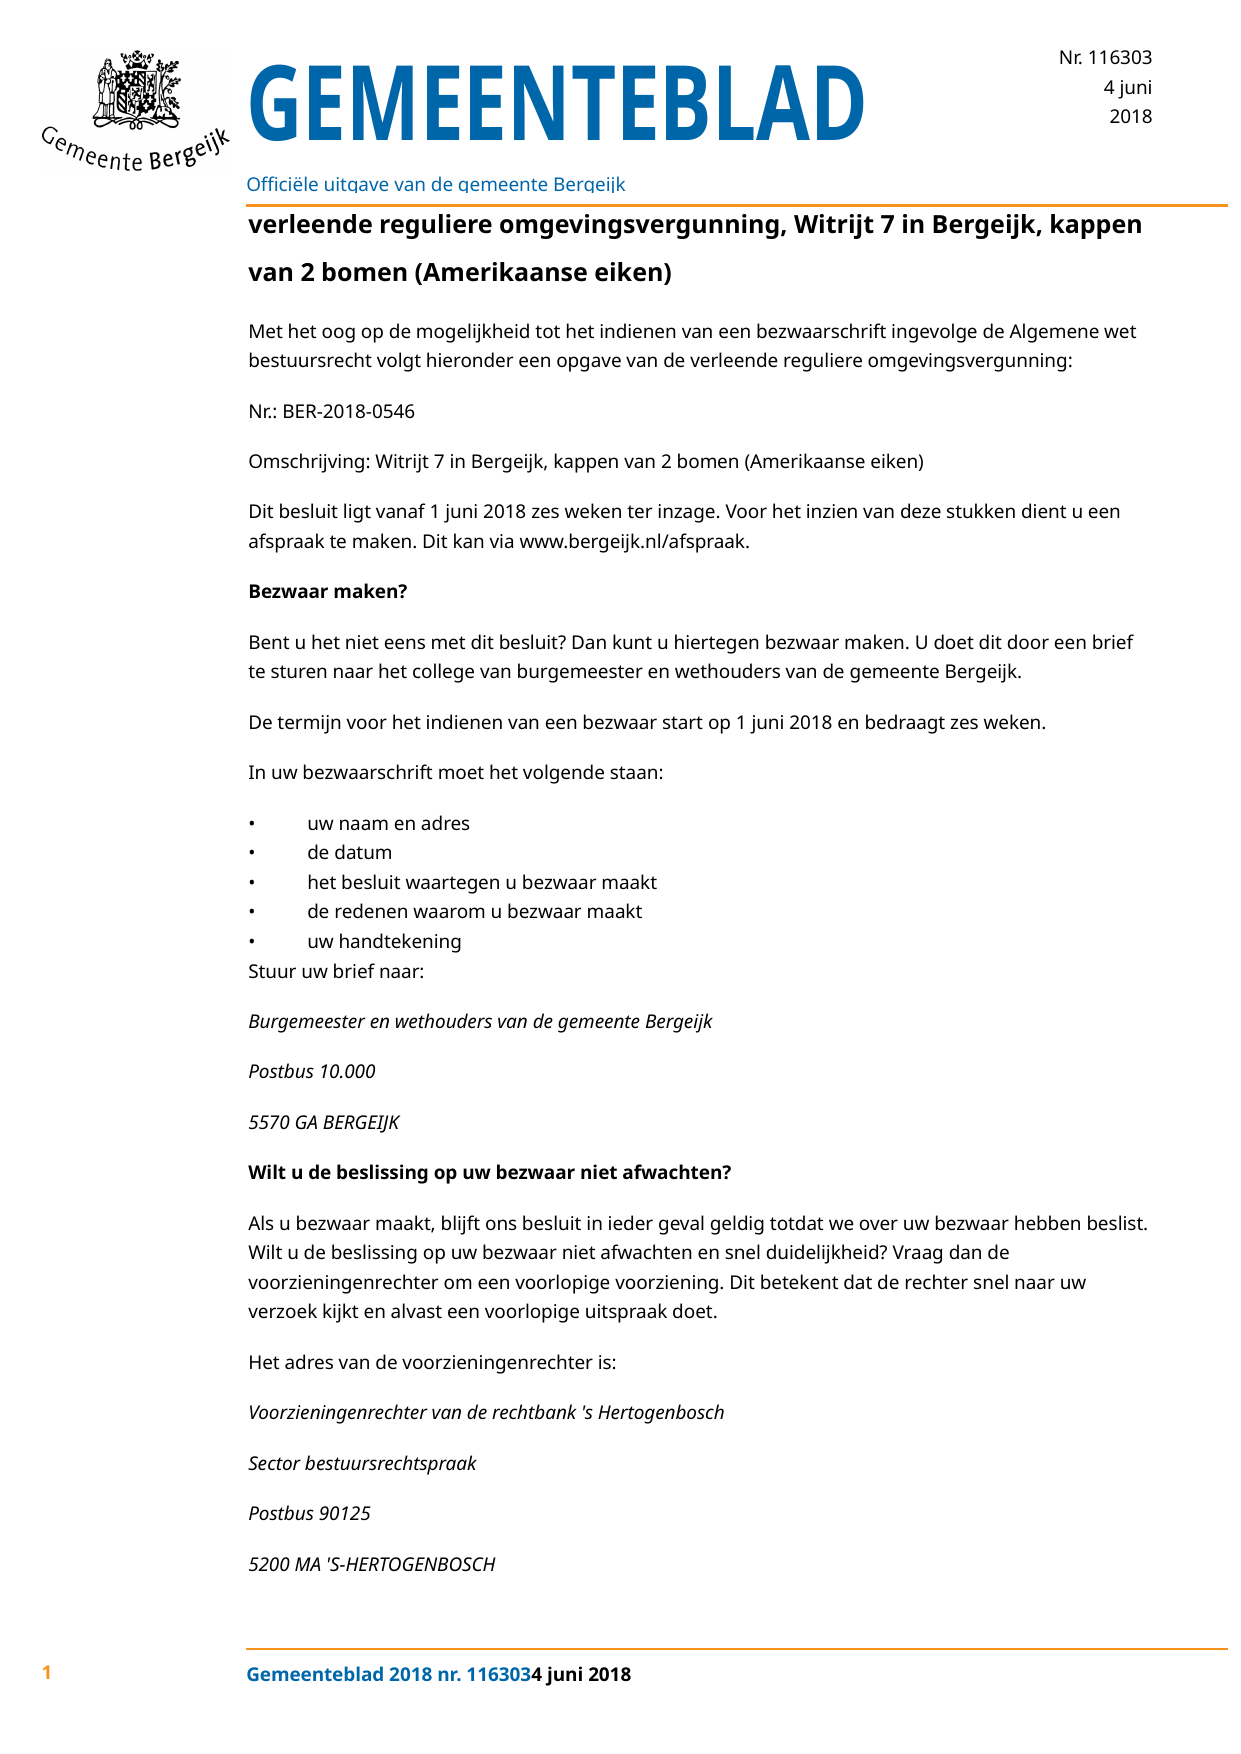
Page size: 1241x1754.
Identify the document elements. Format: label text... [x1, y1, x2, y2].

list uw handtekening [248, 928, 1152, 954]
text Omschrijving: Witrijt 7 in Bergeijk, kappen van 2 bomen (Amerikaanse eiken) [248, 448, 1152, 474]
text Burgemeester en wethouders van de gemeente Bergeijk [248, 1008, 1152, 1034]
text Als u bezwaar maakt, blijft ons besluit in ieder geval geldig totdat we over uw bezwaar hebben beslist. Wilt u de beslissing op uw bezwaar niet afwachten en snel duidelijkheid? Vraag dan de voorzieningenrechter om een voorlopige voorziening. Dit betekent dat de rechter snel naar uw verzoek kijkt en alvast een voorlopige uitspraak doet. [248, 1210, 1152, 1324]
list de redenen waarom u bezwaar maakt [248, 899, 1152, 924]
text Nr.: BER-2018-0546 [248, 398, 1152, 424]
text Bent u het niet eens met dit besluit? Dan kunt u hiertegen bezwaar maken. U doet dit door een brief te sturen naar het college van burgemeester en wethouders van de gemeente Bergeijk. [248, 629, 1152, 684]
list de datum [248, 839, 1152, 865]
text 5200 MA 'S-HERTOGENBOSCH [248, 1551, 1152, 1577]
text Dit besluit ligt vanaf 1 juni 2018 zes weken ter inzage. Voor het inzien van deze stukken dient u een afspraak te maken. Dit kan via www.bergeijk.nl/afspraak. [248, 499, 1152, 554]
text Wilt u de beslissing op uw bezwaar niet afwachten? [248, 1159, 1152, 1185]
text Voorzieningenrechter van de rechtbank 's Hertogenbosch [248, 1399, 1152, 1425]
list het besluit waartegen u bezwaar maakt [248, 869, 1152, 895]
text 5570 GA BERGEIJK [248, 1109, 1152, 1135]
picture [41, 47, 231, 172]
text Stuur uw brief naar: [248, 958, 1152, 984]
list uw naam en adres [248, 810, 1152, 836]
text De termijn voor het indienen van een bezwaar start op 1 juni 2018 en bedraagt zes weken. [248, 709, 1152, 735]
text Het adres van de voorzieningenrechter is: [248, 1349, 1152, 1375]
text In uw bezwaarschrift moet het volgende staan: [248, 759, 1152, 785]
text Postbus 90125 [248, 1500, 1152, 1526]
text Sector bestuursrechtspraak [248, 1450, 1152, 1476]
text Met het oog op de mogelijkheid tot het indienen van een bezwaarschrift ingevolge de Algemene wet bestuursrecht volgt hieronder een opgave van de verleende reguliere omgevingsvergunning: [248, 318, 1152, 373]
text Bezwaar maken? [248, 579, 1152, 604]
text verleende reguliere omgevingsvergunning, Witrijt 7 in Bergeijk, kappen van 2 bomen (Amerikaanse eiken) [248, 207, 1152, 288]
text Postbus 10.000 [248, 1059, 1152, 1084]
